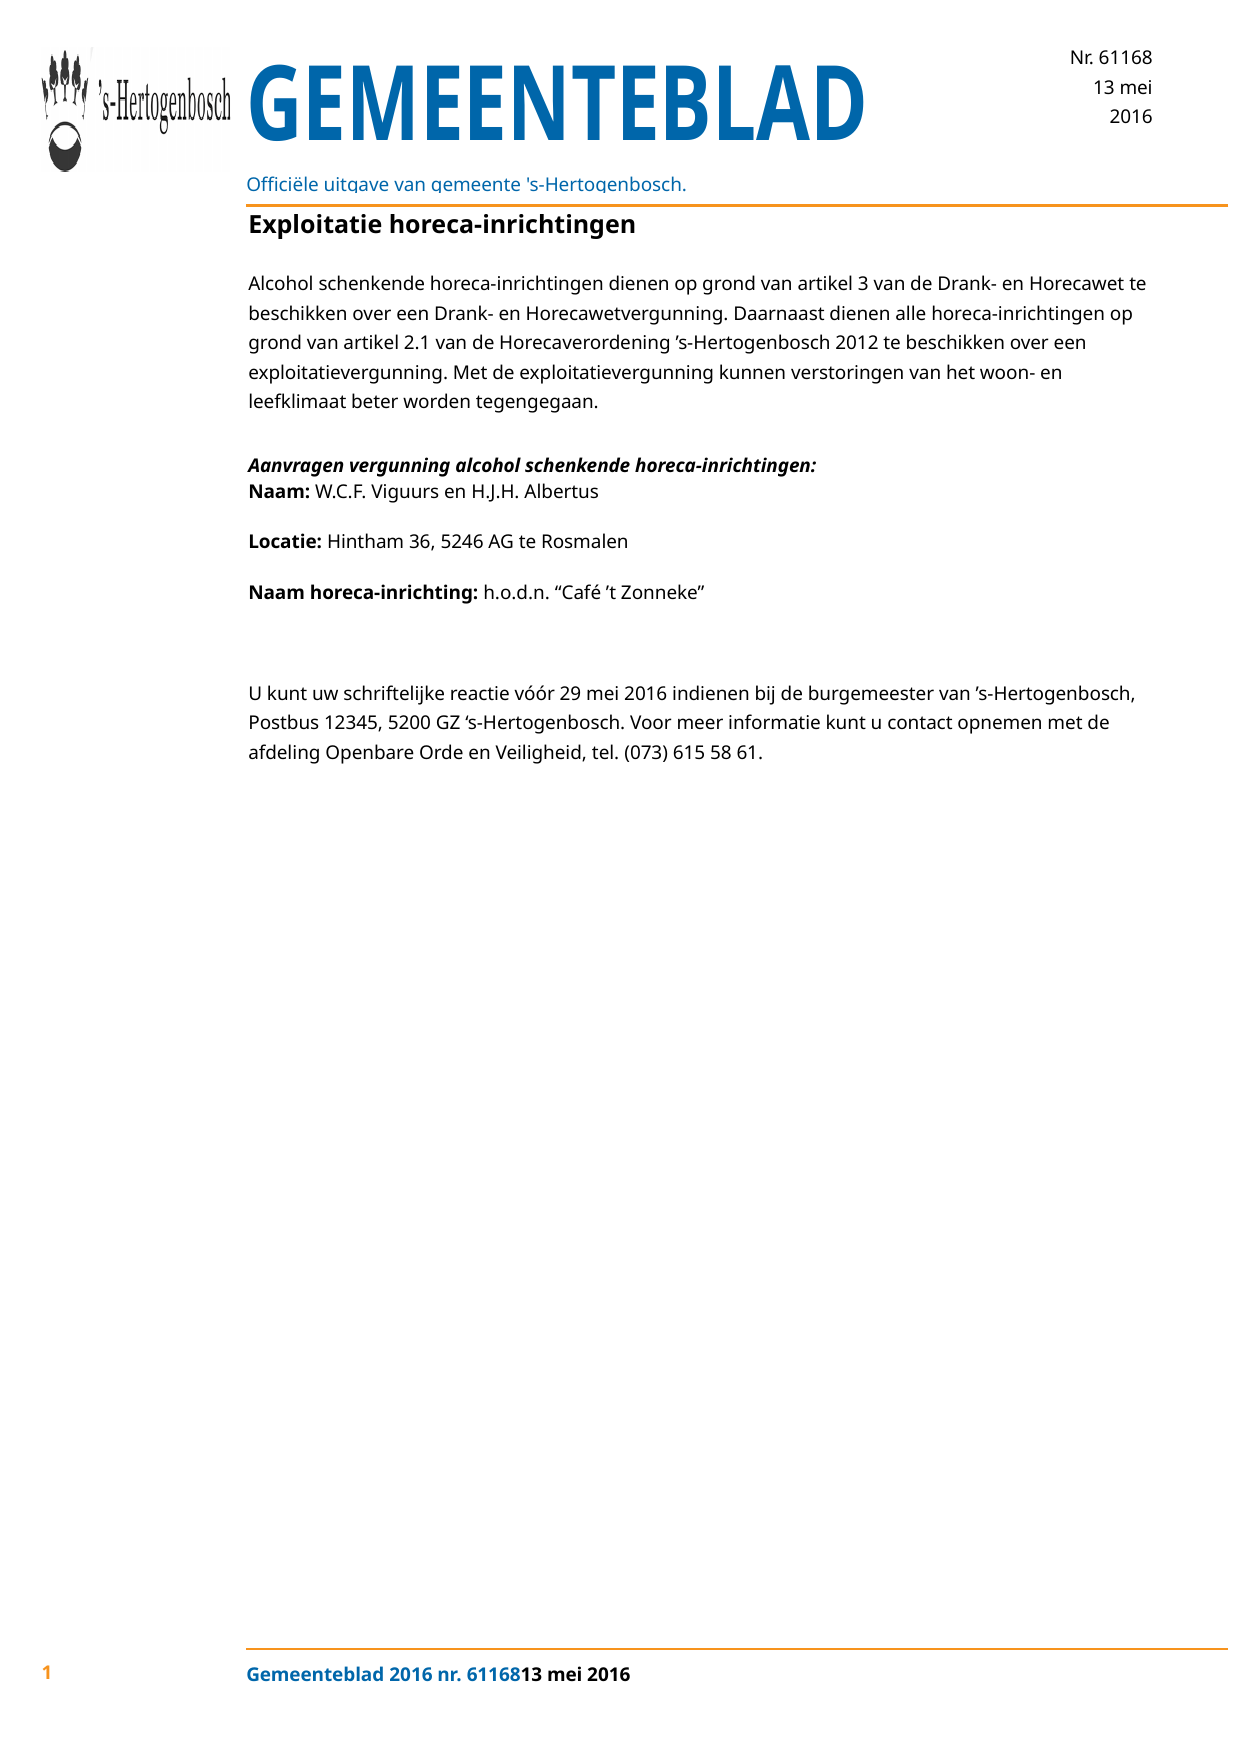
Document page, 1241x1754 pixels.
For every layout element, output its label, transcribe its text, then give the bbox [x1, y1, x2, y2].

text Naam horeca-inrichting: h.o.d.n. “Café ’t Zonneke” [248, 579, 1152, 605]
text Locatie: Hintham 36, 5246 AG te Rosmalen [248, 529, 1152, 554]
text Exploitatie horeca-inrichtingen [248, 207, 1152, 241]
text Alcohol schenkende horeca-inrichtingen dienen op grond van artikel 3 van de Drank- en Horecawet te beschikken over een Drank- en Horecawetvergunning. Daarnaast dienen alle horeca-inrichtingen op grond van artikel 2.1 van de Horecaverordening ’s-Hertogenbosch 2012 te beschikken over een exploitatievergunning. Met de exploitatievergunning kunnen verstoringen van het woon- en leefklimaat beter worden tegengegaan. [248, 270, 1152, 414]
text Naam: W.C.F. Viguurs en H.J.H. Albertus [248, 478, 1152, 504]
picture [41, 47, 231, 172]
text Aanvragen vergunning alcohol schenkende horeca-inrichtingen: [248, 453, 1152, 478]
text U kunt uw schriftelijke reactie vóór 29 mei 2016 indienen bij de burgemeester van ’s-Hertogenbosch, Postbus 12345, 5200 GZ ‘s-Hertogenbosch. Voor meer informatie kunt u contact opnemen met de afdeling Openbare Orde en Veiligheid, tel. (073) 615 58 61. [248, 680, 1152, 765]
